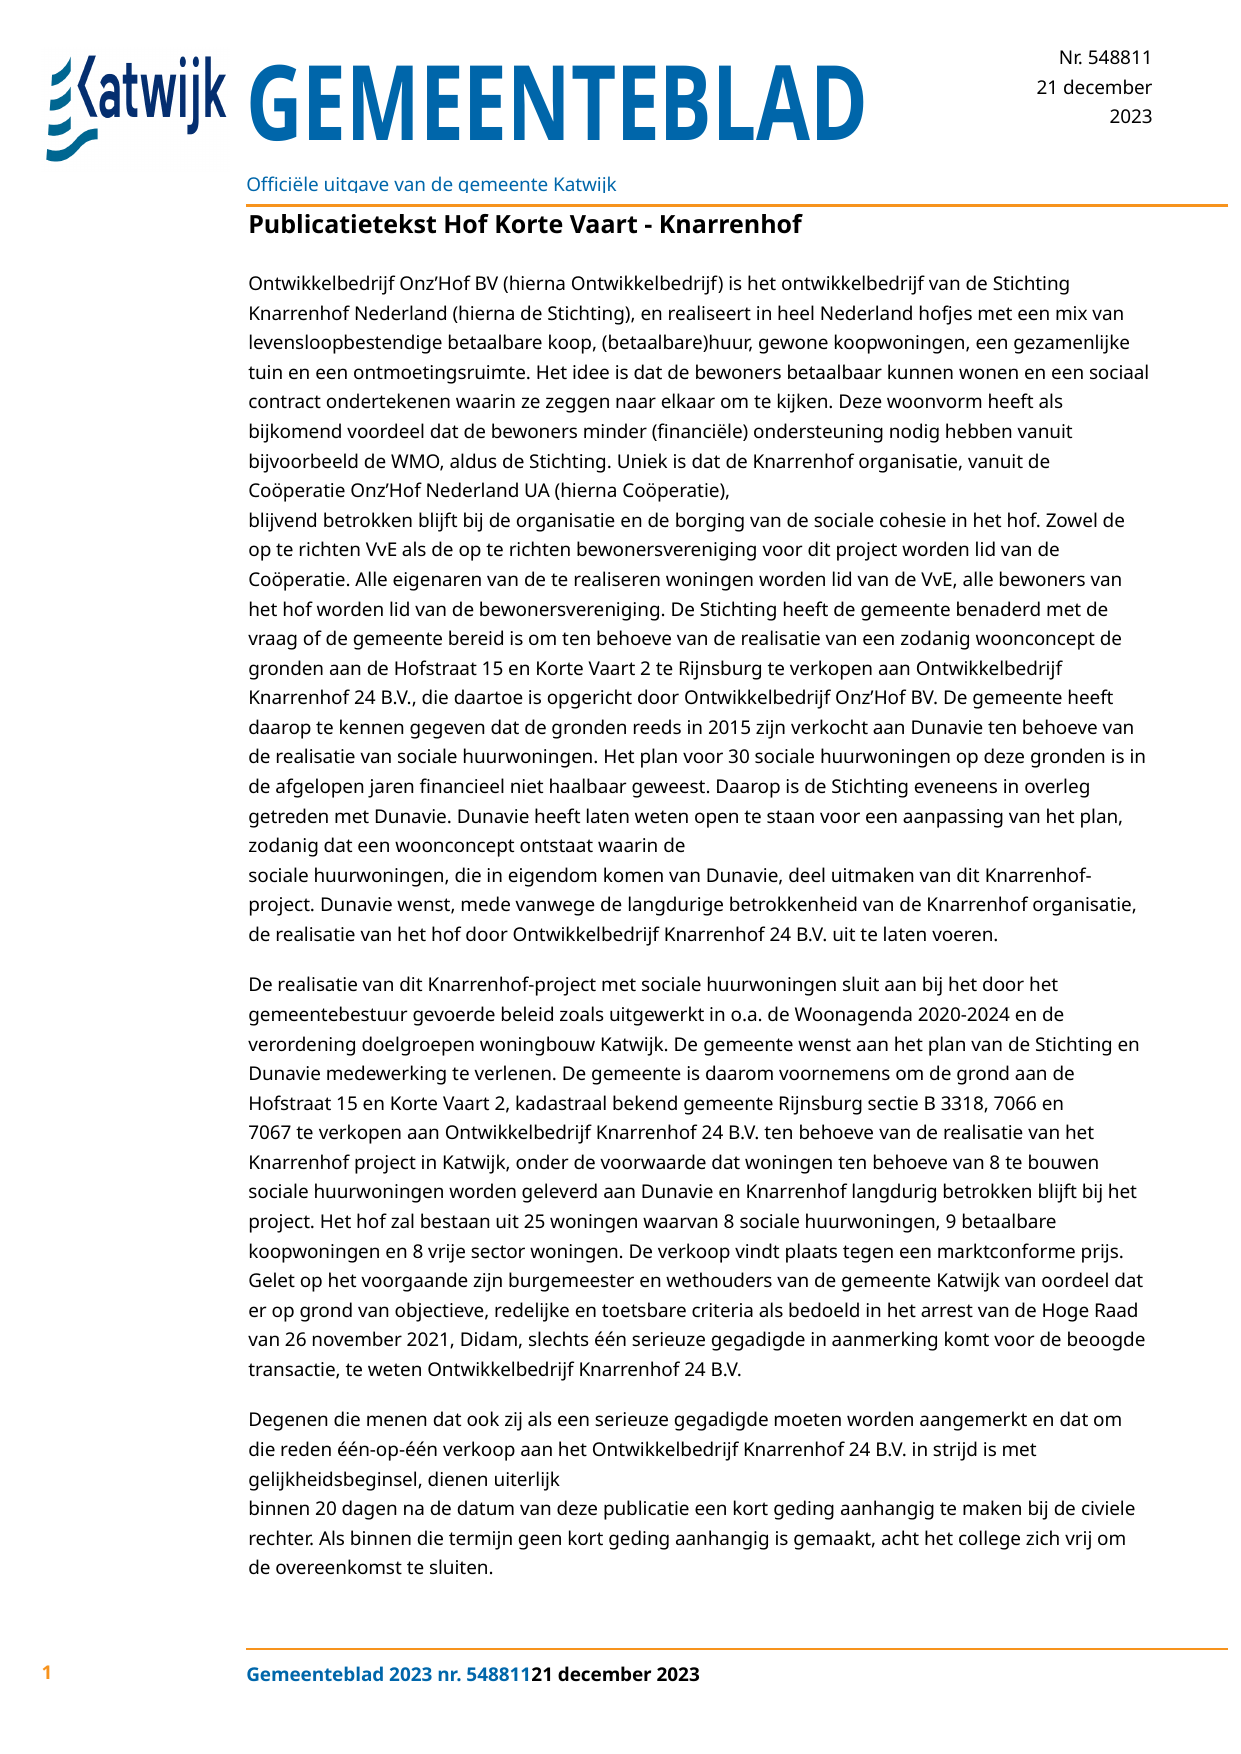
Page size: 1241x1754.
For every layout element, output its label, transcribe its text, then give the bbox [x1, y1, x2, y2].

text Ontwikkelbedrijf Onz’Hof BV (hierna Ontwikkelbedrijf) is het ontwikkelbedrijf van de Stichting Knarrenhof Nederland (hierna de Stichting), en realiseert in heel Nederland hofjes met een mix van levensloopbestendige betaalbare koop, (betaalbare)huur, gewone koopwoningen, een gezamenlijke tuin en een ontmoetingsruimte. Het idee is dat de bewoners betaalbaar kunnen wonen en een sociaal contract ondertekenen waarin ze zeggen naar elkaar om te kijken. Deze woonvorm heeft als bijkomend voordeel dat de bewoners minder (financiële) ondersteuning nodig hebben vanuit bijvoorbeeld de WMO, aldus de Stichting. Uniek is dat de Knarrenhof organisatie, vanuit de Coöperatie Onz’Hof Nederland UA (hierna Coöperatie), blijvend betrokken blijft bij de organisatie en de borging van de sociale cohesie in het hof. Zowel de op te richten VvE als de op te richten bewonersvereniging voor dit project worden lid van de Coöperatie. Alle eigenaren van de te realiseren woningen worden lid van de VvE, alle bewoners van het hof worden lid van de bewonersvereniging. De Stichting heeft de gemeente benaderd met de vraag of de gemeente bereid is om ten behoeve van de realisatie van een zodanig woonconcept de gronden aan de Hofstraat 15 en Korte Vaart 2 te Rijnsburg te verkopen aan Ontwikkelbedrijf Knarrenhof 24 B.V., die daartoe is opgericht door Ontwikkelbedrijf Onz’Hof BV. De gemeente heeft daarop te kennen gegeven dat de gronden reeds in 2015 zijn verkocht aan Dunavie ten behoeve van de realisatie van sociale huurwoningen. Het plan voor 30 sociale huurwoningen op deze gronden is in de afgelopen jaren financieel niet haalbaar geweest. Daarop is de Stichting eveneens in overleg getreden met Dunavie. Dunavie heeft laten weten open te staan voor een aanpassing van het plan, zodanig dat een woonconcept ontstaat waarin de sociale huurwoningen, die in eigendom komen van Dunavie, deel uitmaken van dit Knarrenhof-project. Dunavie wenst, mede vanwege de langdurige betrokkenheid van de Knarrenhof organisatie, de realisatie van het hof door Ontwikkelbedrijf Knarrenhof 24 B.V. uit te laten voeren. [248, 270, 1152, 947]
text Degenen die menen dat ook zij als een serieuze gegadigde moeten worden aangemerkt en dat om die reden één-op-één verkoop aan het Ontwikkelbedrijf Knarrenhof 24 B.V. in strijd is met gelijkheidsbeginsel, dienen uiterlijk binnen 20 dagen na de datum van deze publicatie een kort geding aanhangig te maken bij de civiele rechter. Als binnen die termijn geen kort geding aanhangig is gemaakt, acht het college zich vrij om de overeenkomst te sluiten. [248, 1407, 1152, 1580]
text De realisatie van dit Knarrenhof-project met sociale huurwoningen sluit aan bij het door het gemeentebestuur gevoerde beleid zoals uitgewerkt in o.a. de Woonagenda 2020-2024 en de verordening doelgroepen woningbouw Katwijk. De gemeente wenst aan het plan van de Stichting en Dunavie medewerking te verlenen. De gemeente is daarom voornemens om de grond aan de Hofstraat 15 en Korte Vaart 2, kadastraal bekend gemeente Rijnsburg sectie B 3318, 7066 en 7067 te verkopen aan Ontwikkelbedrijf Knarrenhof 24 B.V. ten behoeve van de realisatie van het Knarrenhof project in Katwijk, onder de voorwaarde dat woningen ten behoeve van 8 te bouwen sociale huurwoningen worden geleverd aan Dunavie en Knarrenhof langdurig betrokken blijft bij het project. Het hof zal bestaan uit 25 woningen waarvan 8 sociale huurwoningen, 9 betaalbare koopwoningen en 8 vrije sector woningen. De verkoop vindt plaats tegen een marktconforme prijs. Gelet op het voorgaande zijn burgemeester en wethouders van de gemeente Katwijk van oordeel dat er op grond van objectieve, redelijke en toetsbare criteria als bedoeld in het arrest van de Hoge Raad van 26 november 2021, Didam, slechts één serieuze gegadigde in aanmerking komt voor de beoogde transactie, te weten Ontwikkelbedrijf Knarrenhof 24 B.V. [248, 972, 1152, 1382]
text Publicatietekst Hof Korte Vaart - Knarrenhof [248, 207, 1152, 241]
picture [41, 47, 231, 172]
